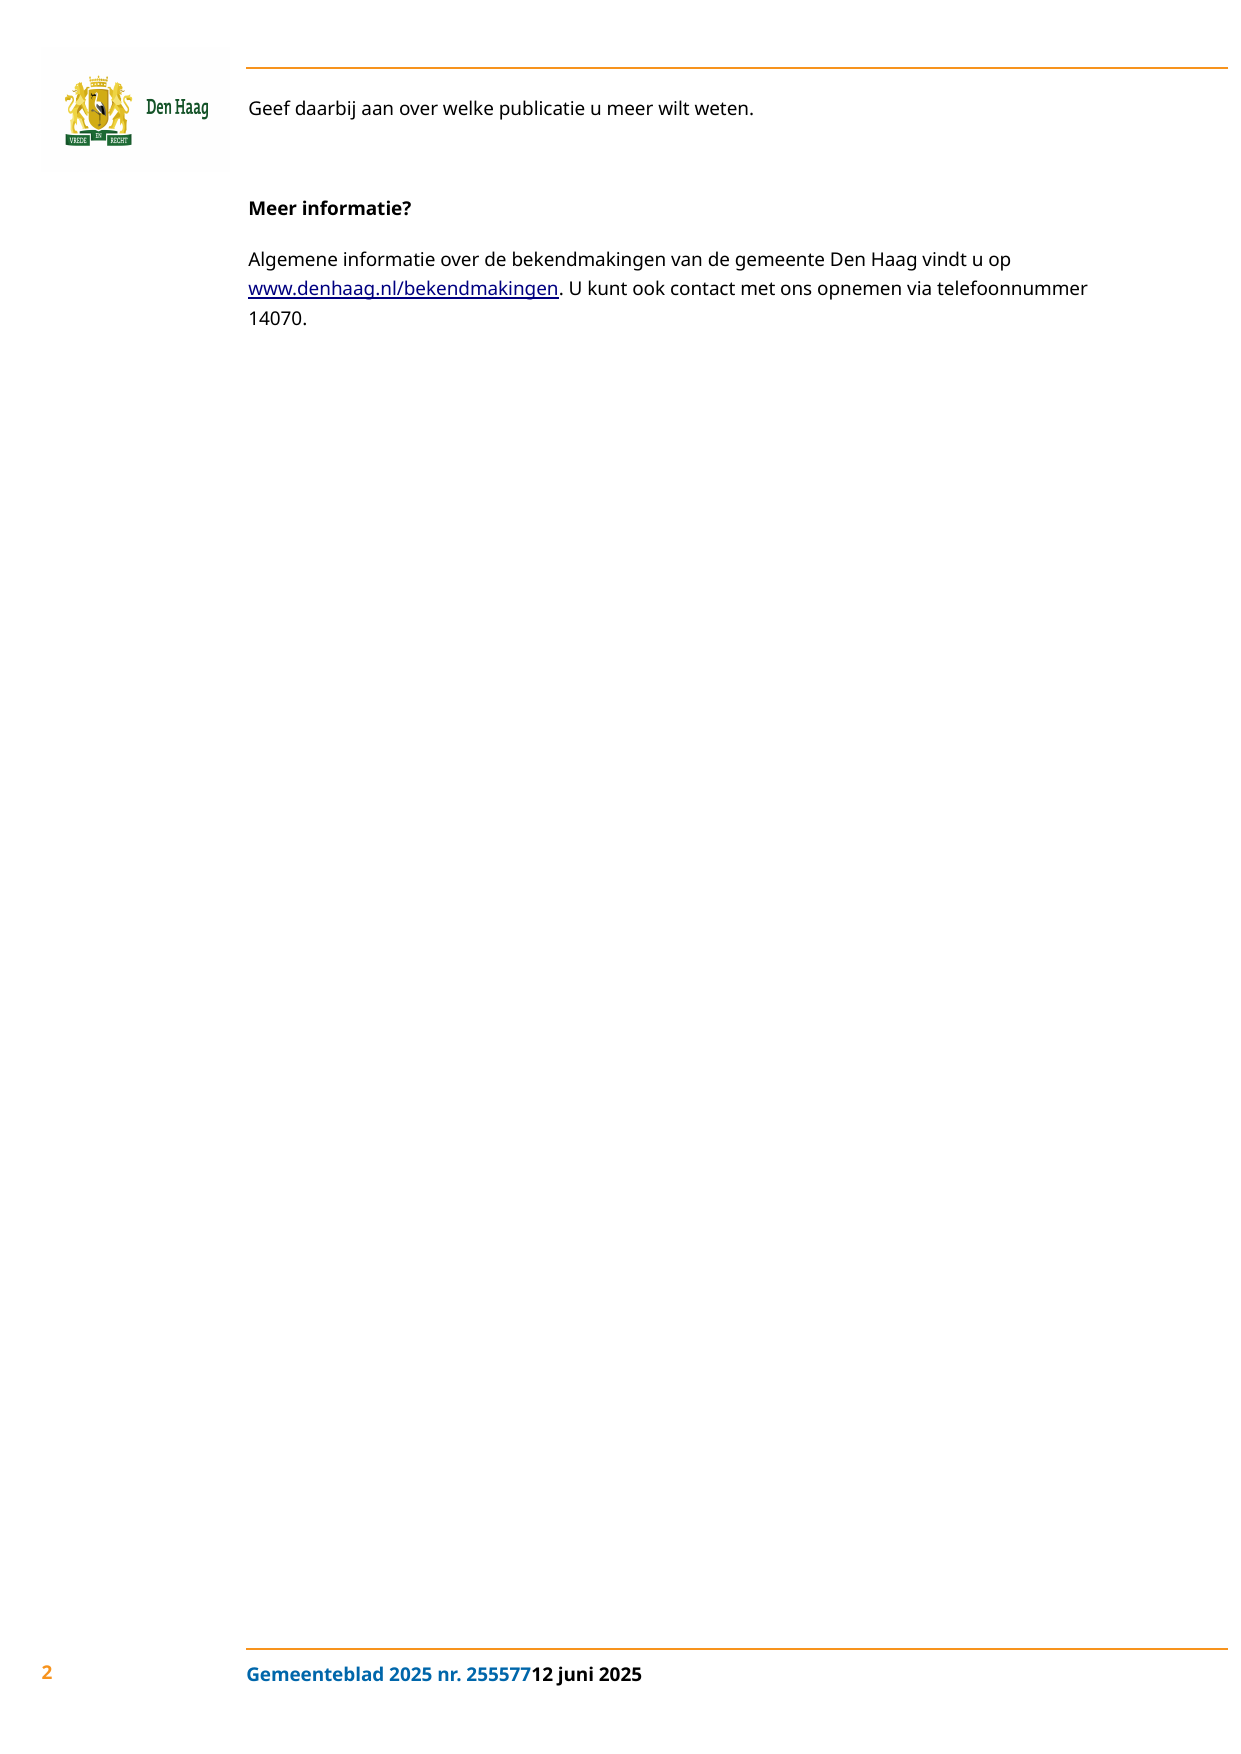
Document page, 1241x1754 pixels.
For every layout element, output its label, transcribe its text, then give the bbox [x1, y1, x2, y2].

picture [41, 47, 231, 172]
text Geef daarbij aan over welke publicatie u meer wilt weten. [248, 95, 1152, 121]
text Algemene informatie over de bekendmakingen van de gemeente Den Haag vindt u op www.denhaag.nl/bekendmakingen. U kunt ook contact met ons opnemen via telefoonnummer 14070. [248, 246, 1152, 331]
text Meer informatie? [248, 196, 1152, 221]
